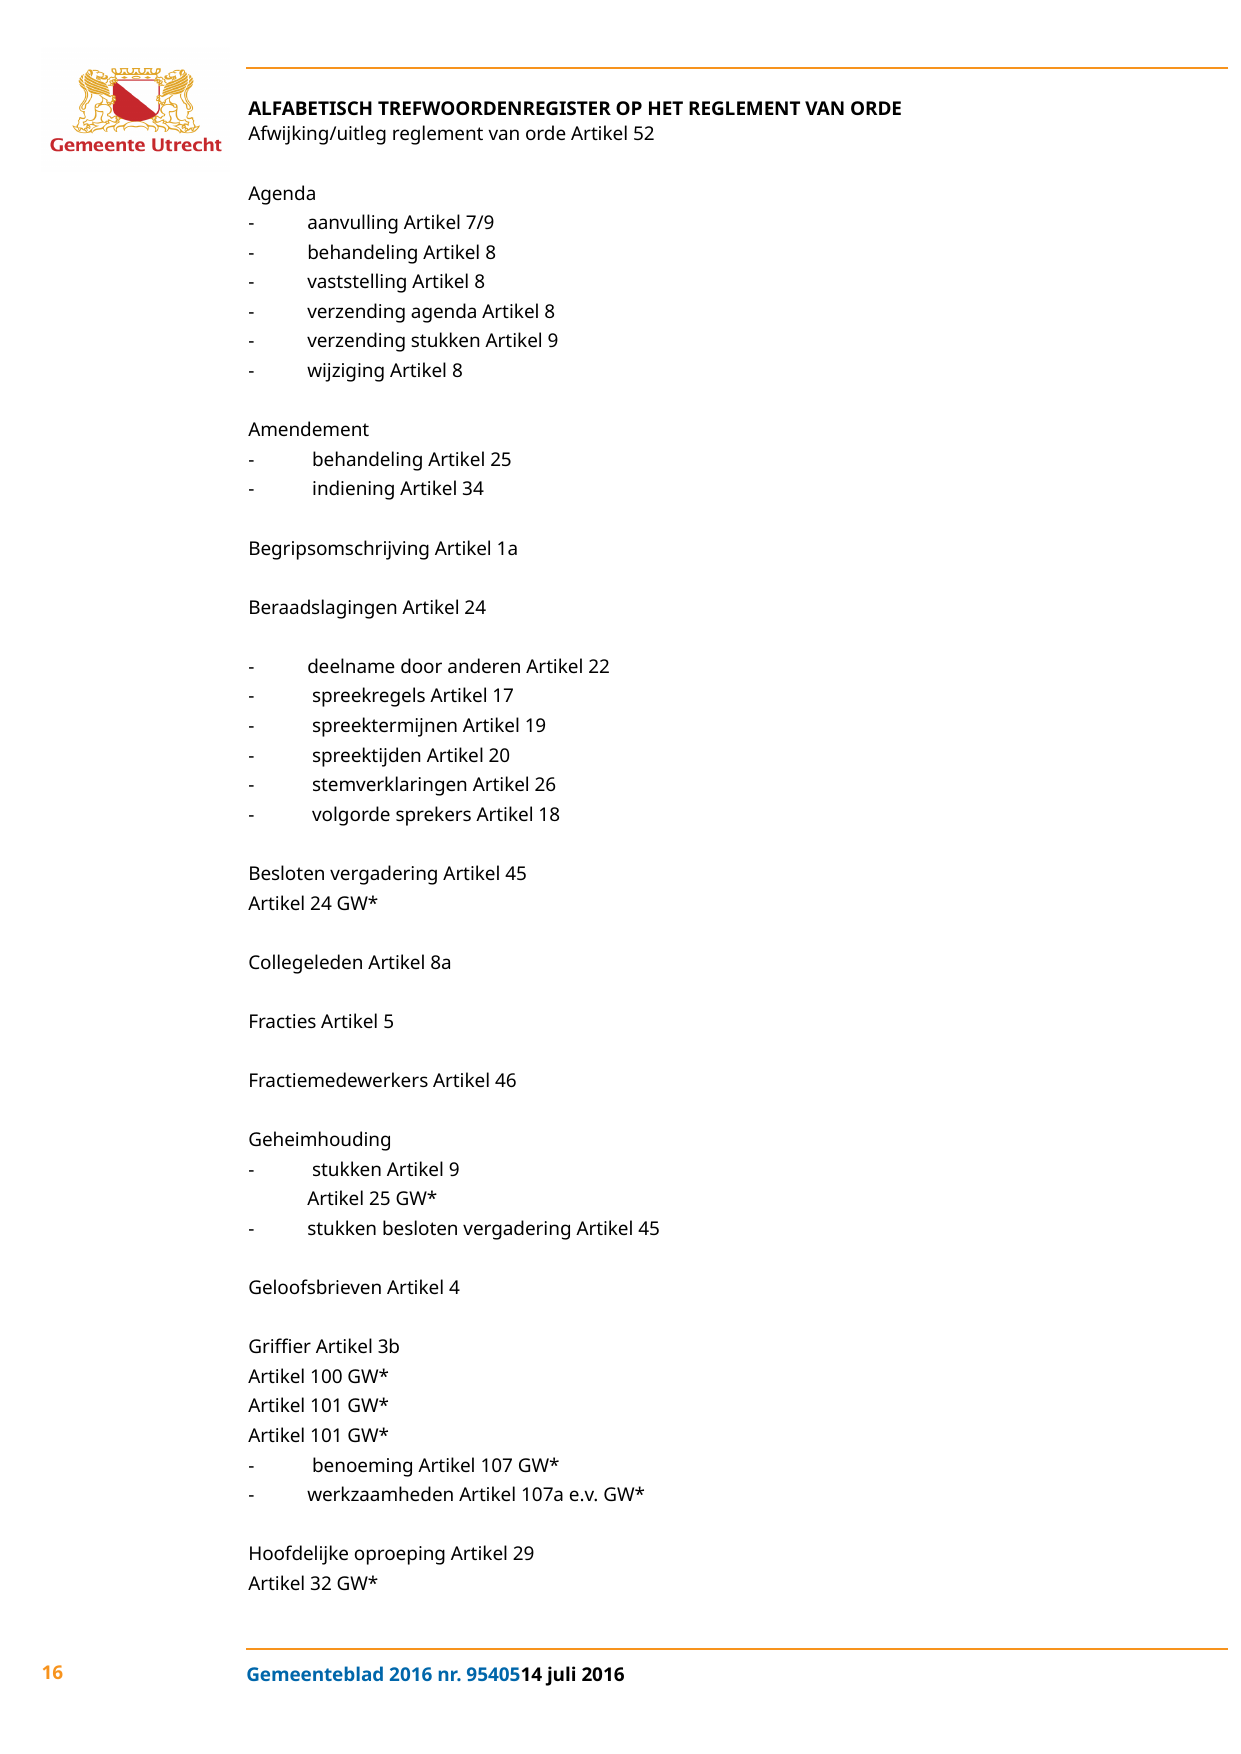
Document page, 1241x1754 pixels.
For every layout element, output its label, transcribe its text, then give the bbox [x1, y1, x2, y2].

list werkzaamheden Artikel 107a e.v. GW* [248, 1481, 1152, 1507]
list behandeling Artikel 8 [248, 239, 1152, 265]
list Artikel 25 GW* [248, 1186, 1152, 1211]
text Artikel 100 GW* [248, 1363, 1152, 1389]
text Artikel 101 GW* [248, 1393, 1152, 1418]
text Begripsomschrijving Artikel 1a [248, 535, 1152, 561]
list verzending agenda Artikel 8 [248, 298, 1152, 324]
text ALFABETISCH TREFWOORDENREGISTER OP HET REGLEMENT VAN ORDE [248, 95, 1152, 121]
list vaststelling Artikel 8 [248, 268, 1152, 294]
list ­ spreektermijnen Artikel 19 [248, 712, 1152, 738]
list ­ indiening Artikel 34 [248, 476, 1152, 501]
list verzending stukken Artikel 9 [248, 328, 1152, 353]
text Artikel 32 GW* [248, 1570, 1152, 1596]
text Beraadslagingen Artikel 24 [248, 594, 1152, 620]
list ­ volgorde sprekers Artikel 18 [248, 801, 1152, 827]
list stukken besloten vergadering Artikel 45 [248, 1215, 1152, 1241]
text Afwijking/uitleg reglement van orde Artikel 52 [248, 121, 1152, 146]
list ­ stukken Artikel 9 [248, 1156, 1152, 1182]
text Artikel 101 GW* [248, 1422, 1152, 1448]
list deelname door anderen Artikel 22 [248, 653, 1152, 679]
list ­ stemverklaringen Artikel 26 [248, 771, 1152, 797]
text Fractiemedewerkers Artikel 46 [248, 1067, 1152, 1093]
list ­ spreekregels Artikel 17 [248, 683, 1152, 708]
text Geloofsbrieven Artikel 4 [248, 1274, 1152, 1300]
text Besloten vergadering Artikel 45 [248, 860, 1152, 886]
text Artikel 24 GW* [248, 890, 1152, 916]
list wijziging Artikel 8 [248, 357, 1152, 383]
picture [41, 47, 231, 172]
list ­ behandeling Artikel 25 [248, 446, 1152, 472]
text Griffier Artikel 3b [248, 1333, 1152, 1359]
text Hoofdelijke oproeping Artikel 29 [248, 1541, 1152, 1566]
list ­ spreektijden Artikel 20 [248, 742, 1152, 768]
text Agenda [248, 180, 1152, 206]
text ­ [248, 623, 1152, 649]
text Collegeleden Artikel 8a [248, 949, 1152, 975]
text Fracties Artikel 5 [248, 1008, 1152, 1034]
text Amendement [248, 416, 1152, 442]
text Geheimhouding [248, 1126, 1152, 1152]
list aanvulling Artikel 7/9 [248, 209, 1152, 235]
list ­ benoeming Artikel 107 GW* [248, 1452, 1152, 1478]
